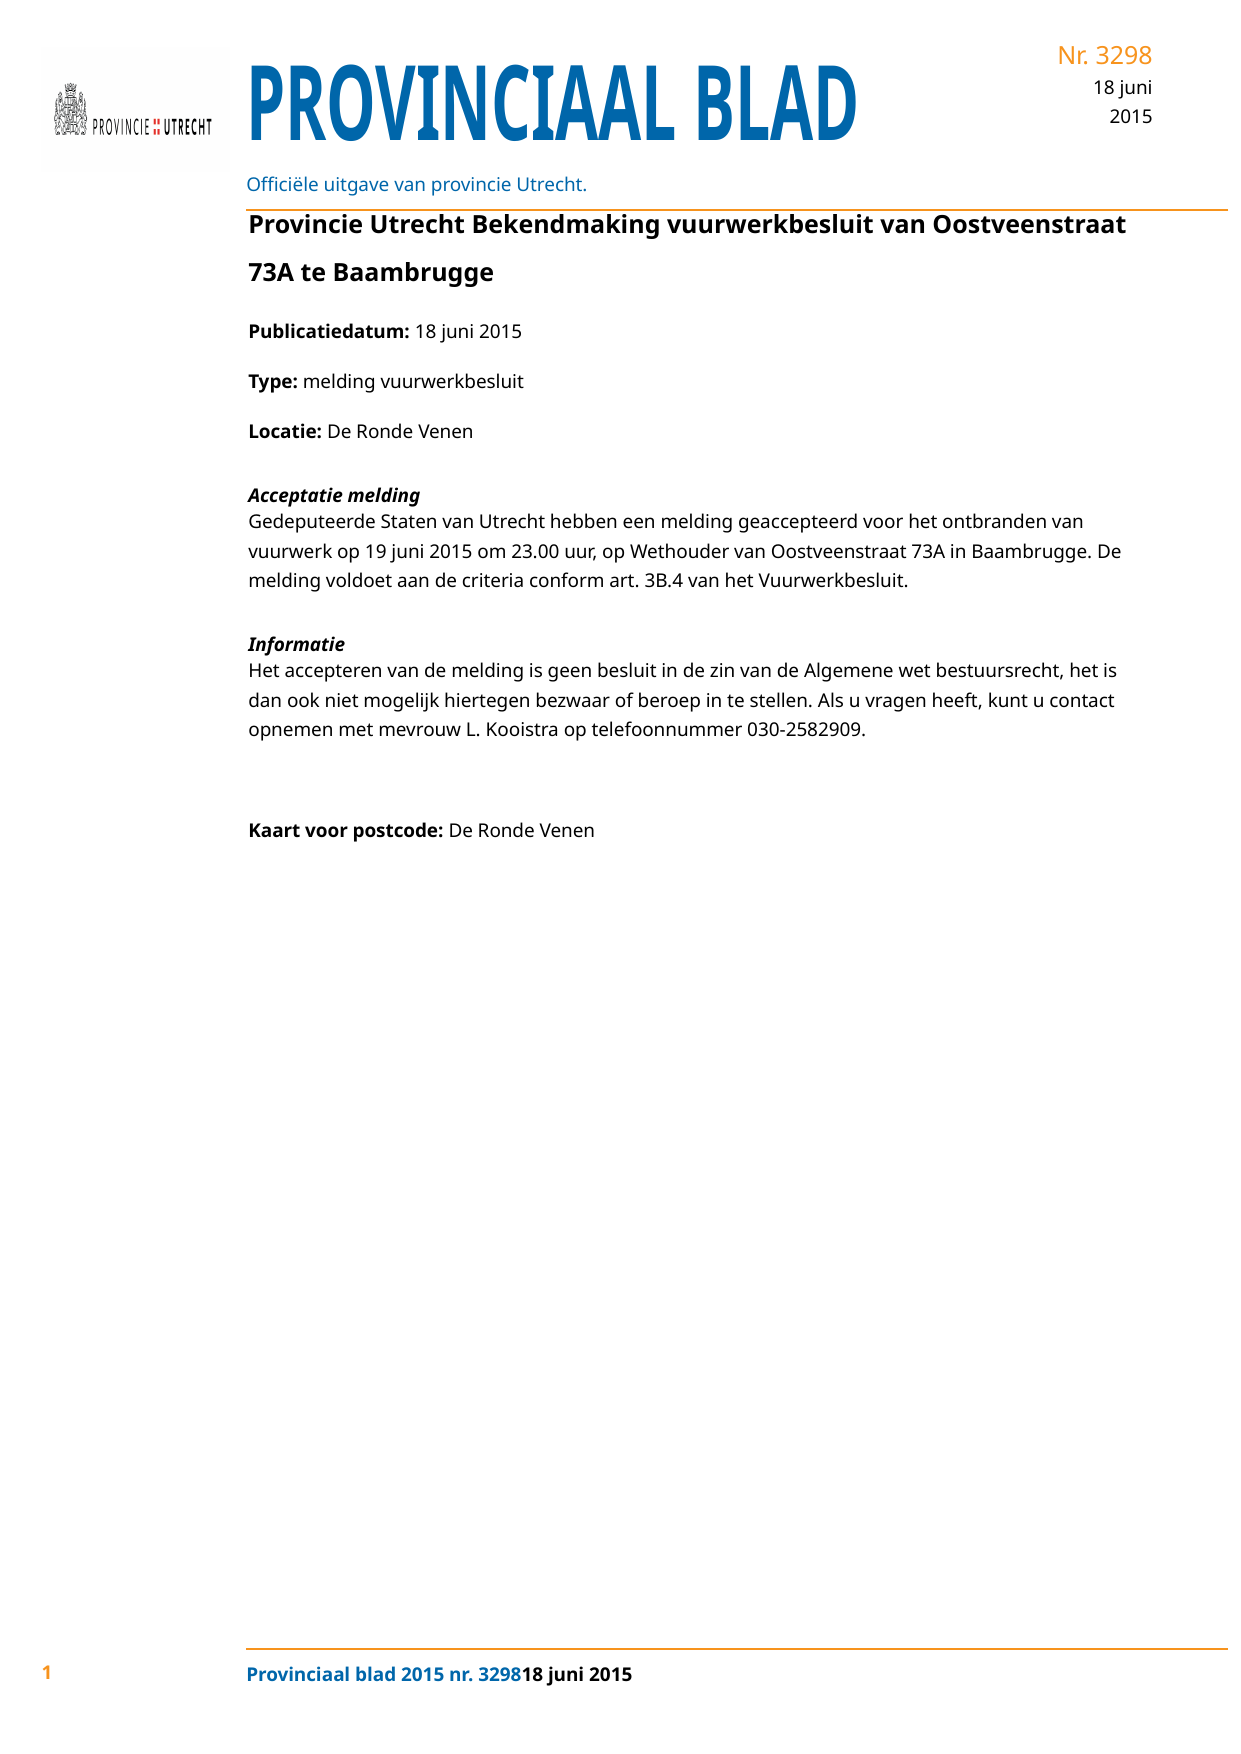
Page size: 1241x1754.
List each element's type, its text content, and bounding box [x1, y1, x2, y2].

text Provincie Utrecht Bekendmaking vuurwerkbesluit van Oostveenstraat 73A te Baambrugge [248, 211, 1152, 288]
text Informatie [248, 632, 1152, 657]
text Het accepteren van de melding is geen besluit in de zin van de Algemene wet bestuursrecht, het is dan ook niet mogelijk hiertegen bezwaar of beroep in te stellen. Als u vragen heeft, kunt u contact opnemen met mevrouw L. Kooistra op telefoonnummer 030-2582909. [248, 657, 1152, 742]
text Type: melding vuurwerkbesluit [248, 368, 1152, 394]
text Kaart voor postcode: De Ronde Venen [248, 817, 1152, 843]
text Locatie: De Ronde Venen [248, 419, 1152, 444]
picture [41, 47, 231, 172]
text Gedeputeerde Staten van Utrecht hebben een melding geaccepteerd voor het ontbranden van vuurwerk op 19 juni 2015 om 23.00 uur, op Wethouder van Oostveenstraat 73A in Baambrugge. De melding voldoet aan de criteria conform art. 3B.4 van het Vuurwerkbesluit. [248, 508, 1152, 593]
text Acceptatie melding [248, 483, 1152, 508]
text Publicatiedatum: 18 juni 2015 [248, 318, 1152, 344]
